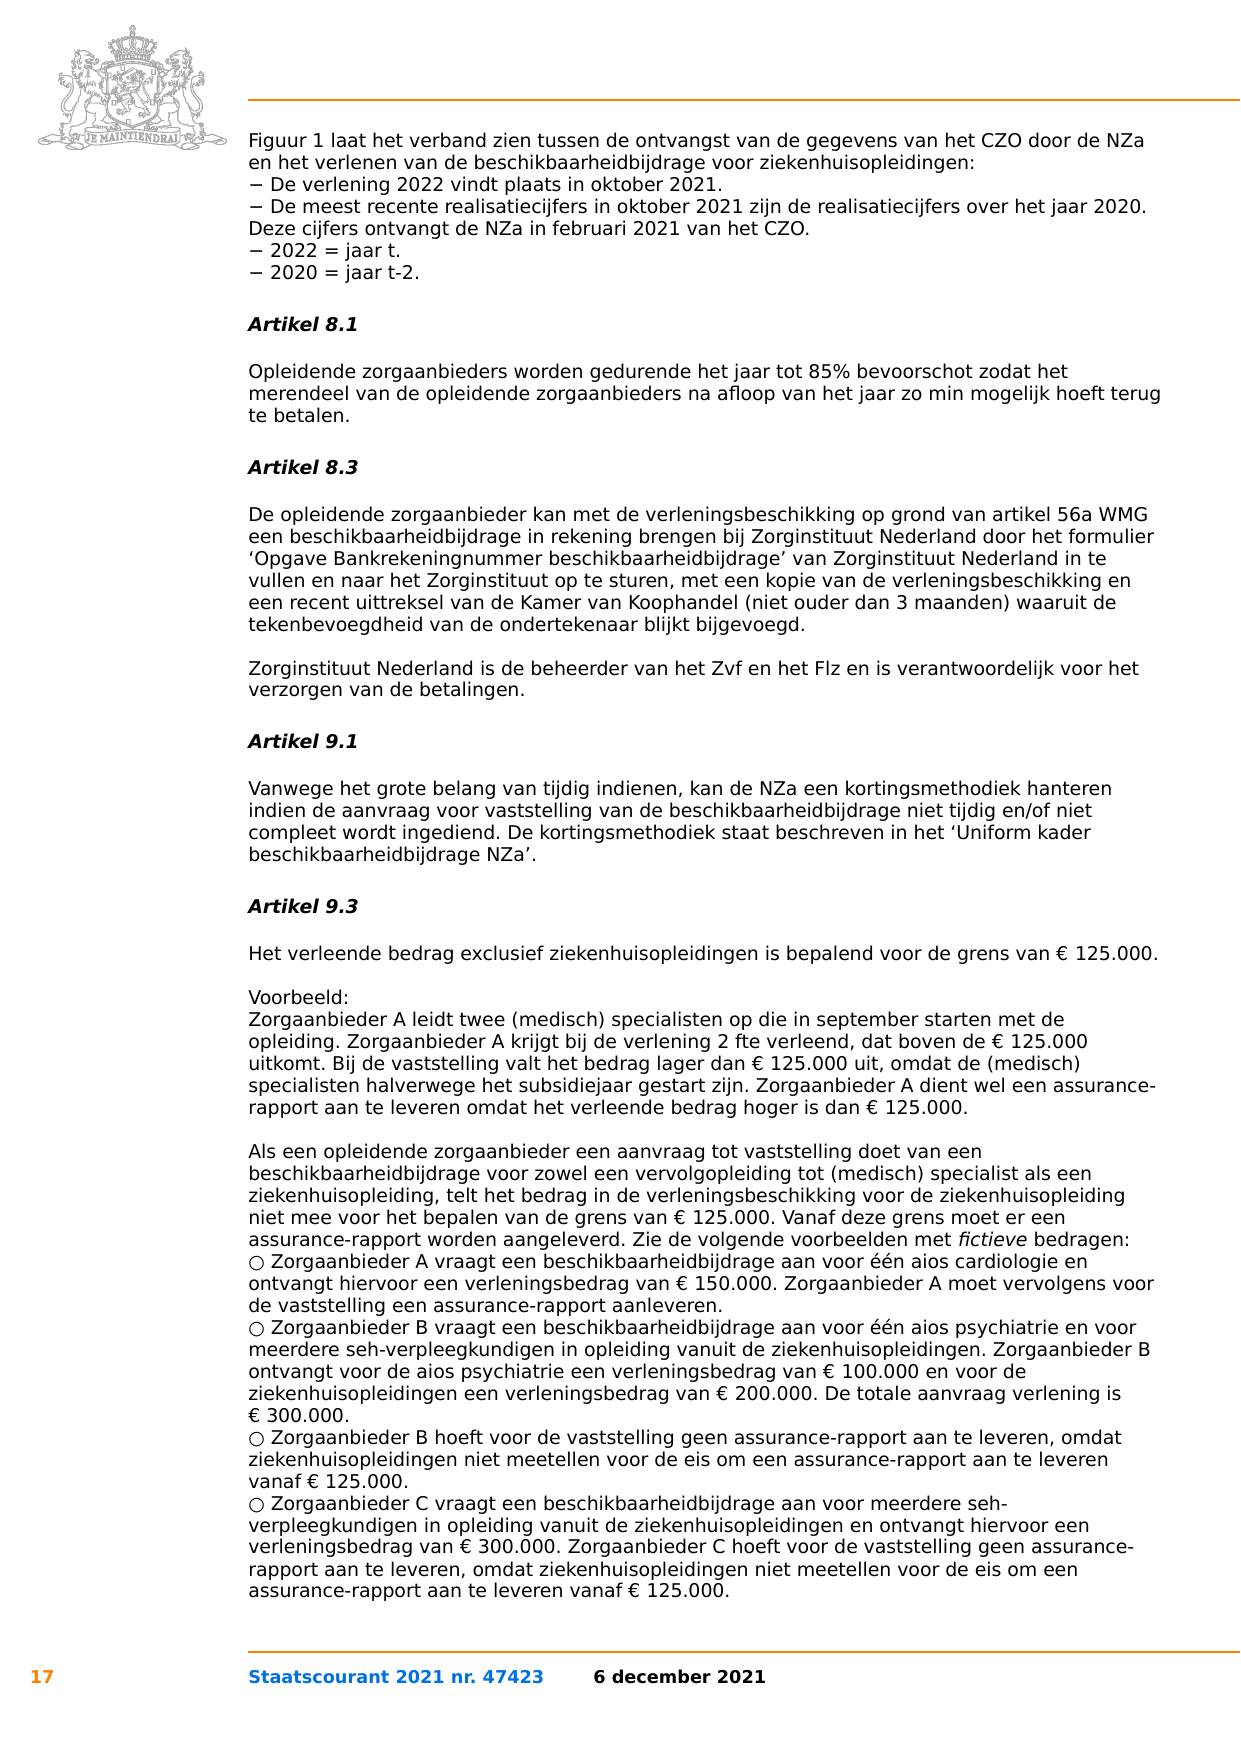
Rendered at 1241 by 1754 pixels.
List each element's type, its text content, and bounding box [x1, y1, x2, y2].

text Opleidende zorgaanbieders worden gedurende het jaar tot 85% bevoorschot zodat het merendeel van de opleidende zorgaanbieders na afloop van het jaar zo min mogelijk hoeft terug te betalen. [248, 361, 1163, 427]
text Zorginstituut Nederland is de beheerder van het Zvf en het Flz en is verantwoordelijk voor het verzorgen van de betalingen. [248, 657, 1163, 701]
picture [38, 25, 227, 150]
text ○ Zorgaanbieder C vraagt een beschikbaarheidbijdrage aan voor meerdere seh-verpleegkundigen in opleiding vanuit de ziekenhuisopleidingen en ontvangt hiervoor een verleningsbedrag van € 300.000. Zorgaanbieder C hoeft voor de vaststelling geen assurance-rapport aan te leveren, omdat ziekenhuisopleidingen niet meetellen voor de eis om een assurance-rapport aan te leveren vanaf € 125.000. [248, 1492, 1163, 1602]
text − 2020 = jaar t-2. [248, 262, 1163, 284]
text Het verleende bedrag exclusief ziekenhuisopleidingen is bepalend voor de grens van € 125.000. [248, 943, 1163, 965]
text Vanwege het grote belang van tijdig indienen, kan de NZa een kortingsmethodiek hanteren indien de aanvraag voor vaststelling van de beschikbaarheidbijdrage niet tijdig en/of niet compleet wordt ingediend. De kortingsmethodiek staat beschreven in het ‘Uniform kader beschikbaarheidbijdrage NZa’. [248, 778, 1163, 866]
text Voorbeeld: [248, 987, 1163, 1009]
text − De verlening 2022 vindt plaats in oktober 2021. [248, 174, 1163, 196]
subtitle Artikel 9.3 [248, 896, 1163, 918]
text ○ Zorgaanbieder B hoeft voor de vaststelling geen assurance-rapport aan te leveren, omdat ziekenhuisopleidingen niet meetellen voor de eis om een assurance-rapport aan te leveren vanaf € 125.000. [248, 1427, 1163, 1492]
text − 2022 = jaar t. [248, 240, 1163, 262]
text ○ Zorgaanbieder B vraagt een beschikbaarheidbijdrage aan voor één aios psychiatrie en voor meerdere seh-verpleegkundigen in opleiding vanuit de ziekenhuisopleidingen. Zorgaanbieder B ontvangt voor de aios psychiatrie een verleningsbedrag van € 100.000 en voor de ziekenhuisopleidingen een verleningsbedrag van € 200.000. De totale aanvraag verlening is € 300.000. [248, 1317, 1163, 1427]
text Figuur 1 laat het verband zien tussen de ontvangst van de gegevens van het CZO door de NZa en het verlenen van de beschikbaarheidbijdrage voor ziekenhuisopleidingen: [248, 130, 1163, 174]
subtitle Artikel 8.3 [248, 457, 1163, 479]
subtitle Artikel 9.1 [248, 731, 1163, 753]
text Zorgaanbieder A leidt twee (medisch) specialisten op die in september starten met de opleiding. Zorgaanbieder A krijgt bij de verlening 2 fte verleend, dat boven de € 125.000 uitkomt. Bij de vaststelling valt het bedrag lager dan € 125.000 uit, omdat de (medisch) specialisten halverwege het subsidiejaar gestart zijn. Zorgaanbieder A dient wel een assurance-rapport aan te leveren omdat het verleende bedrag hoger is dan € 125.000. [248, 1009, 1163, 1119]
subtitle Artikel 8.1 [248, 314, 1163, 336]
text Als een opleidende zorgaanbieder een aanvraag tot vaststelling doet van een beschikbaarheidbijdrage voor zowel een vervolgopleiding tot (medisch) specialist als een ziekenhuisopleiding, telt het bedrag in de verleningsbeschikking voor de ziekenhuisopleiding niet mee voor het bepalen van de grens van € 125.000. Vanaf deze grens moet er een assurance-rapport worden aangeleverd. Zie de volgende voorbeelden met fictieve bedragen: [248, 1141, 1163, 1251]
text De opleidende zorgaanbieder kan met de verleningsbeschikking op grond van artikel 56a WMG een beschikbaarheidbijdrage in rekening brengen bij Zorginstituut Nederland door het formulier ‘Opgave Bankrekeningnummer beschikbaarheidbijdrage’ van Zorginstituut Nederland in te vullen en naar het Zorginstituut op te sturen, met een kopie van de verleningsbeschikking en een recent uittreksel van de Kamer van Koophandel (niet ouder dan 3 maanden) waaruit de tekenbevoegdheid van de ondertekenaar blijkt bijgevoegd. [248, 504, 1163, 636]
text − De meest recente realisatiecijfers in oktober 2021 zijn de realisatiecijfers over het jaar 2020. Deze cijfers ontvangt de NZa in februari 2021 van het CZO. [248, 196, 1163, 240]
text ○ Zorgaanbieder A vraagt een beschikbaarheidbijdrage aan voor één aios cardiologie en ontvangt hiervoor een verleningsbedrag van € 150.000. Zorgaanbieder A moet vervolgens voor de vaststelling een assurance-rapport aanleveren. [248, 1251, 1163, 1317]
